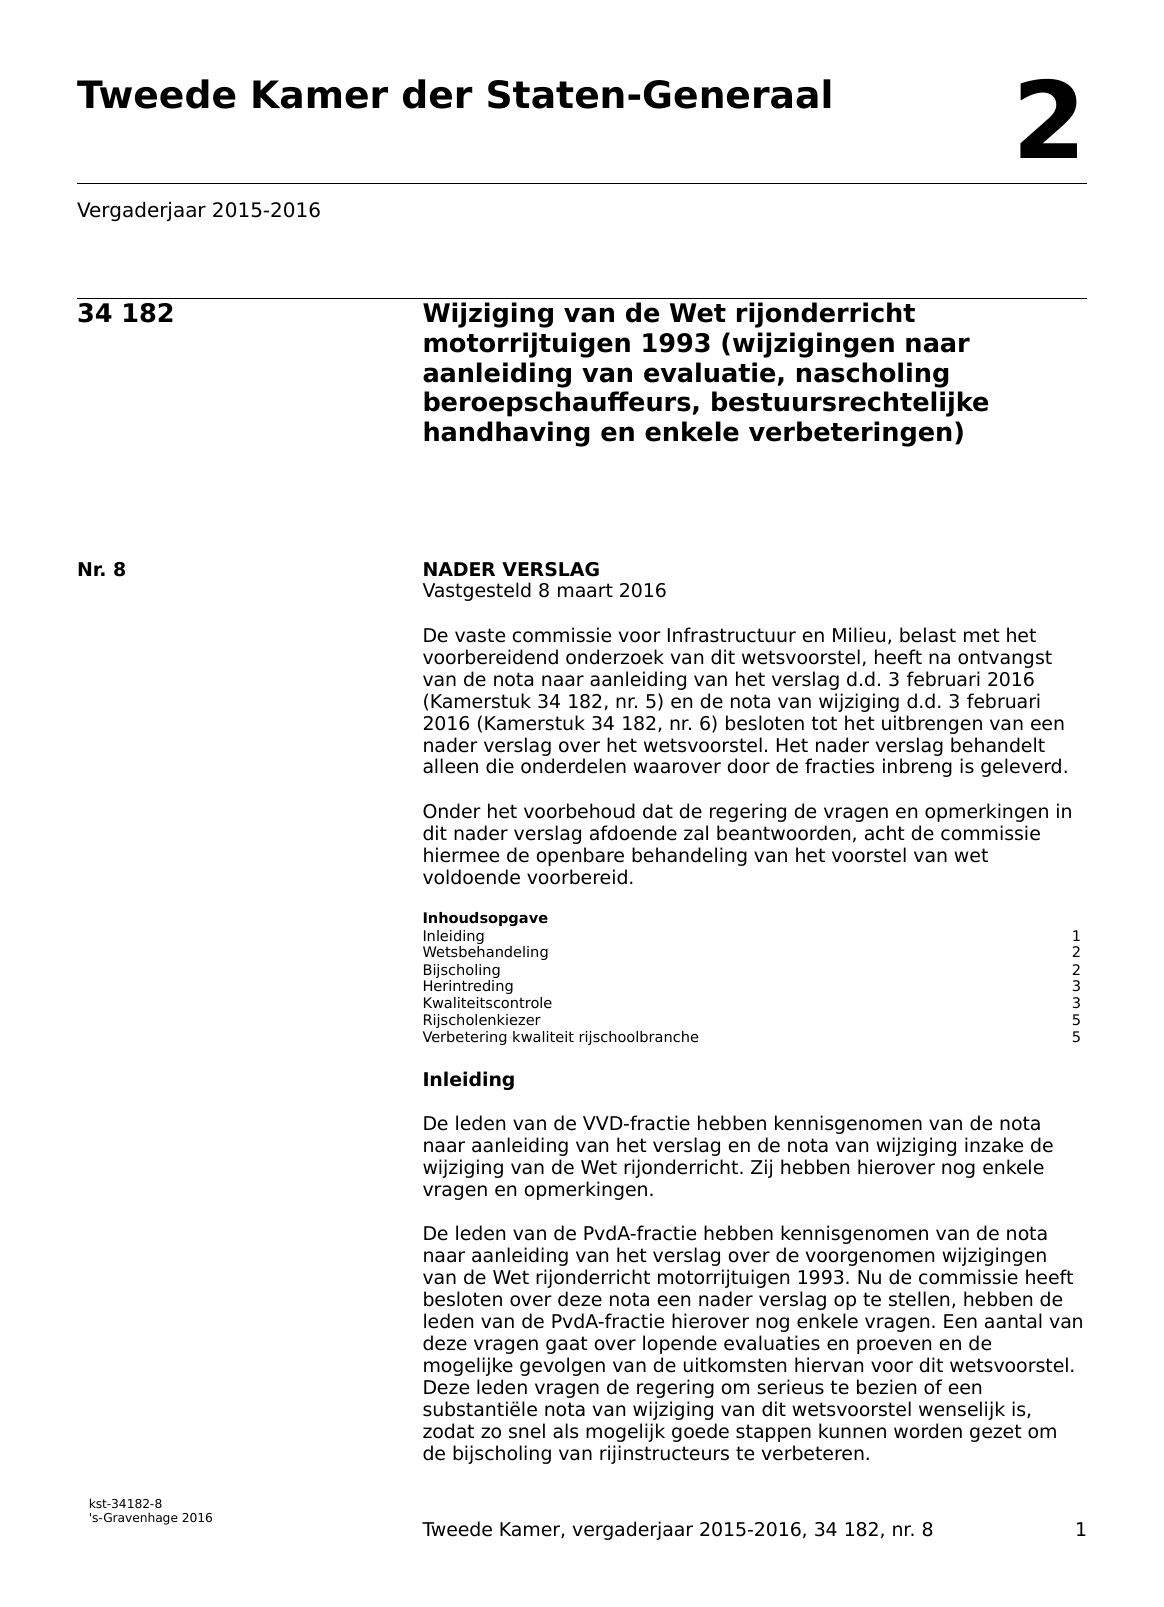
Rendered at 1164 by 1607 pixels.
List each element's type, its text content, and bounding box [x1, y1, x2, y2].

text Vastgesteld 8 maart 2016 [422, 580, 1087, 602]
table_cell 5 [983, 1012, 1087, 1029]
table_header 2 [886, 59, 1087, 183]
table_cell Kwaliteitscontrole [422, 995, 983, 1012]
table_cell 3 [983, 978, 1087, 995]
text De vaste commissie voor Infrastructuur en Milieu, belast met het voorbereidend onderzoek van dit wetsvoorstel, heeft na ontvangst van de nota naar aanleiding van het verslag d.d. 3 februari 2016 (Kamerstuk 34 182, nr. 5) en de nota van wijziging d.d. 3 februari 2016 (Kamerstuk 34 182, nr. 6) besloten tot het uitbrengen van een nader verslag over het wetsvoorstel. Het nader verslag behandelt alleen die onderdelen waarover door de fracties inbreng is geleverd. [422, 624, 1087, 778]
table_cell Wetsbehandeling [422, 944, 983, 961]
table_header Tweede Kamer der Staten-Generaal [77, 59, 886, 183]
table_cell Herintreding [422, 978, 983, 995]
text 's-Gravenhage 2016 [88, 1511, 323, 1525]
table_header Inhoudsopgave [422, 910, 983, 927]
table_cell 1 [983, 928, 1087, 944]
table_cell 5 [983, 1029, 1087, 1046]
table_header [983, 910, 1087, 927]
text De leden van de PvdA-fractie hebben kennisgenomen van de nota naar aanleiding van het verslag over de voorgenomen wijzigingen van de Wet rijonderricht motorrijtuigen 1993. Nu de commissie heeft besloten over deze nota een nader verslag op te stellen, hebben de leden van de PvdA-fractie hierover nog enkele vragen. Een aantal van deze vragen gaat over lopende evaluaties en proeven en de mogelijke gevolgen van de uitkomsten hiervan voor dit wetsvoorstel. Deze leden vragen de regering om serieus te bezien of een substantiële nota van wijziging van dit wetsvoorstel wenselijk is, zodat zo snel als mogelijk goede stappen kunnen worden gezet om de bijscholing van rijinstructeurs te verbeteren. [422, 1223, 1087, 1464]
table_cell 2 [983, 961, 1087, 978]
subtitle 34 182 Wijziging van de Wet rijonderricht motorrijtuigen 1993 (wijzigingen naar aanleiding van evaluatie, nascholing beroepschauffeurs, bestuursrechtelijke handhaving en enkele verbeteringen) [77, 299, 1087, 447]
table_cell Rijscholenkiezer [422, 1012, 983, 1029]
text De leden van de VVD-fractie hebben kennisgenomen van de nota naar aanleiding van het verslag en de nota van wijziging inzake de wijziging van de Wet rijonderricht. Zij hebben hierover nog enkele vragen en opmerkingen. [422, 1113, 1087, 1201]
text kst-34182-8 [88, 1497, 323, 1511]
text Onder het voorbehoud dat de regering de vragen en opmerkingen in dit nader verslag afdoende zal beantwoorden, acht de commissie hiermee de openbare behandeling van het voorstel van wet voldoende voorbereid. [422, 801, 1087, 888]
table_cell Inleiding [422, 928, 983, 944]
table_cell 3 [983, 995, 1087, 1012]
subtitle Nr. 8 NADER VERSLAG [77, 558, 1087, 580]
subtitle Inleiding [422, 1068, 1087, 1090]
table_cell Verbetering kwaliteit rijschoolbranche [422, 1029, 983, 1046]
table_cell Bijscholing [422, 961, 983, 978]
table_cell Vergaderjaar 2015-2016 [77, 184, 1087, 298]
table_cell 2 [983, 944, 1087, 961]
